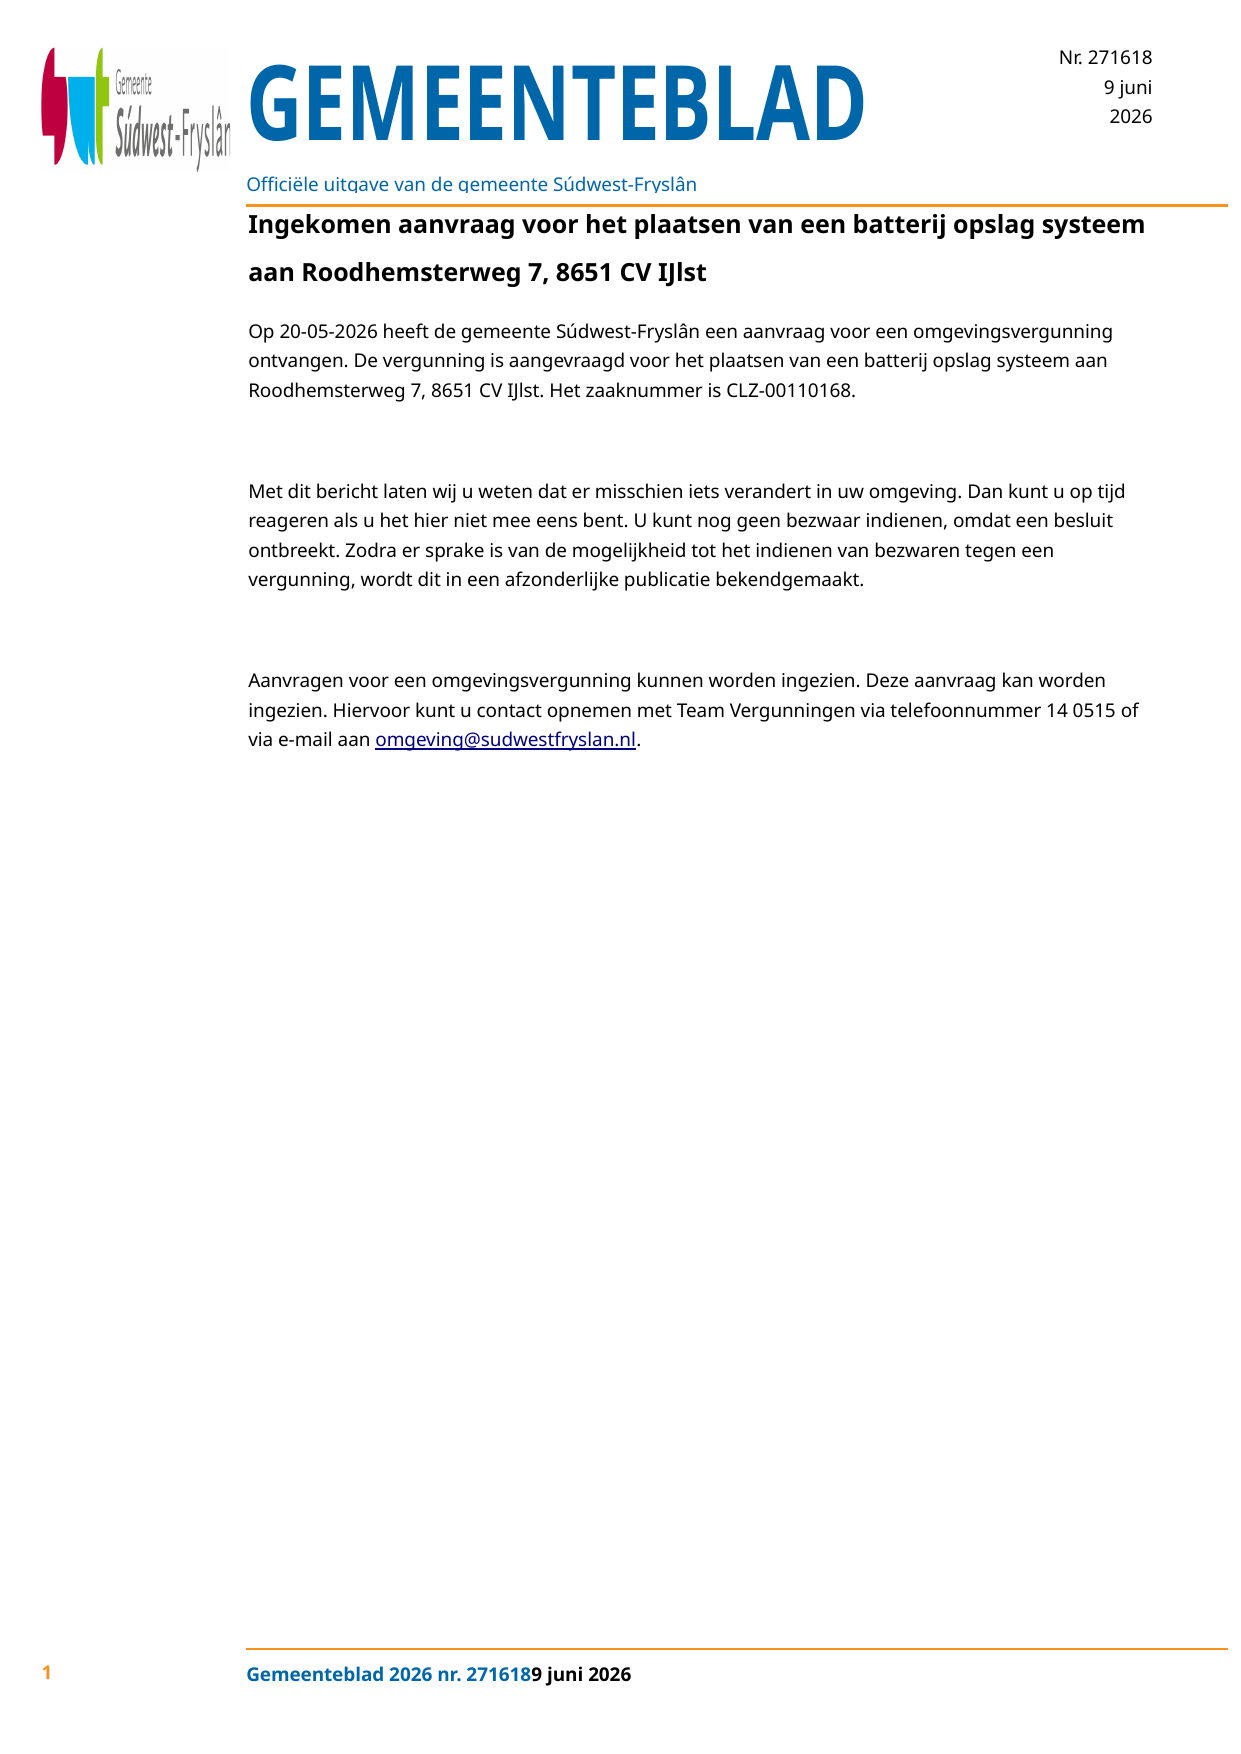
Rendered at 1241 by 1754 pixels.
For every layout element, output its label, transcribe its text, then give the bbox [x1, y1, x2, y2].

text Met dit bericht laten wij u weten dat er misschien iets verandert in uw omgeving. Dan kunt u op tijd reageren als u het hier niet mee eens bent. U kunt nog geen bezwaar indienen, omdat een besluit ontbreekt. Zodra er sprake is van de mogelijkheid tot het indienen van bezwaren tegen een vergunning, wordt dit in een afzonderlijke publicatie bekendgemaakt. [248, 478, 1152, 592]
text Ingekomen aanvraag voor het plaatsen van een batterij opslag systeem aan Roodhemsterweg 7, 8651 CV IJlst [248, 207, 1152, 288]
picture [41, 47, 231, 172]
text Aanvragen voor een omgevingsvergunning kunnen worden ingezien. Deze aanvraag kan worden ingezien. Hiervoor kunt u contact opnemen met Team Vergunningen via telefoonnummer 14 0515 of via e-mail aan omgeving@sudwestfryslan.nl. [248, 667, 1152, 752]
text Op 20-05-2026 heeft de gemeente Súdwest-Fryslân een aanvraag voor een omgevingsvergunning ontvangen. De vergunning is aangevraagd voor het plaatsen van een batterij opslag systeem aan Roodhemsterweg 7, 8651 CV IJlst. Het zaaknummer is CLZ-00110168. [248, 318, 1152, 403]
